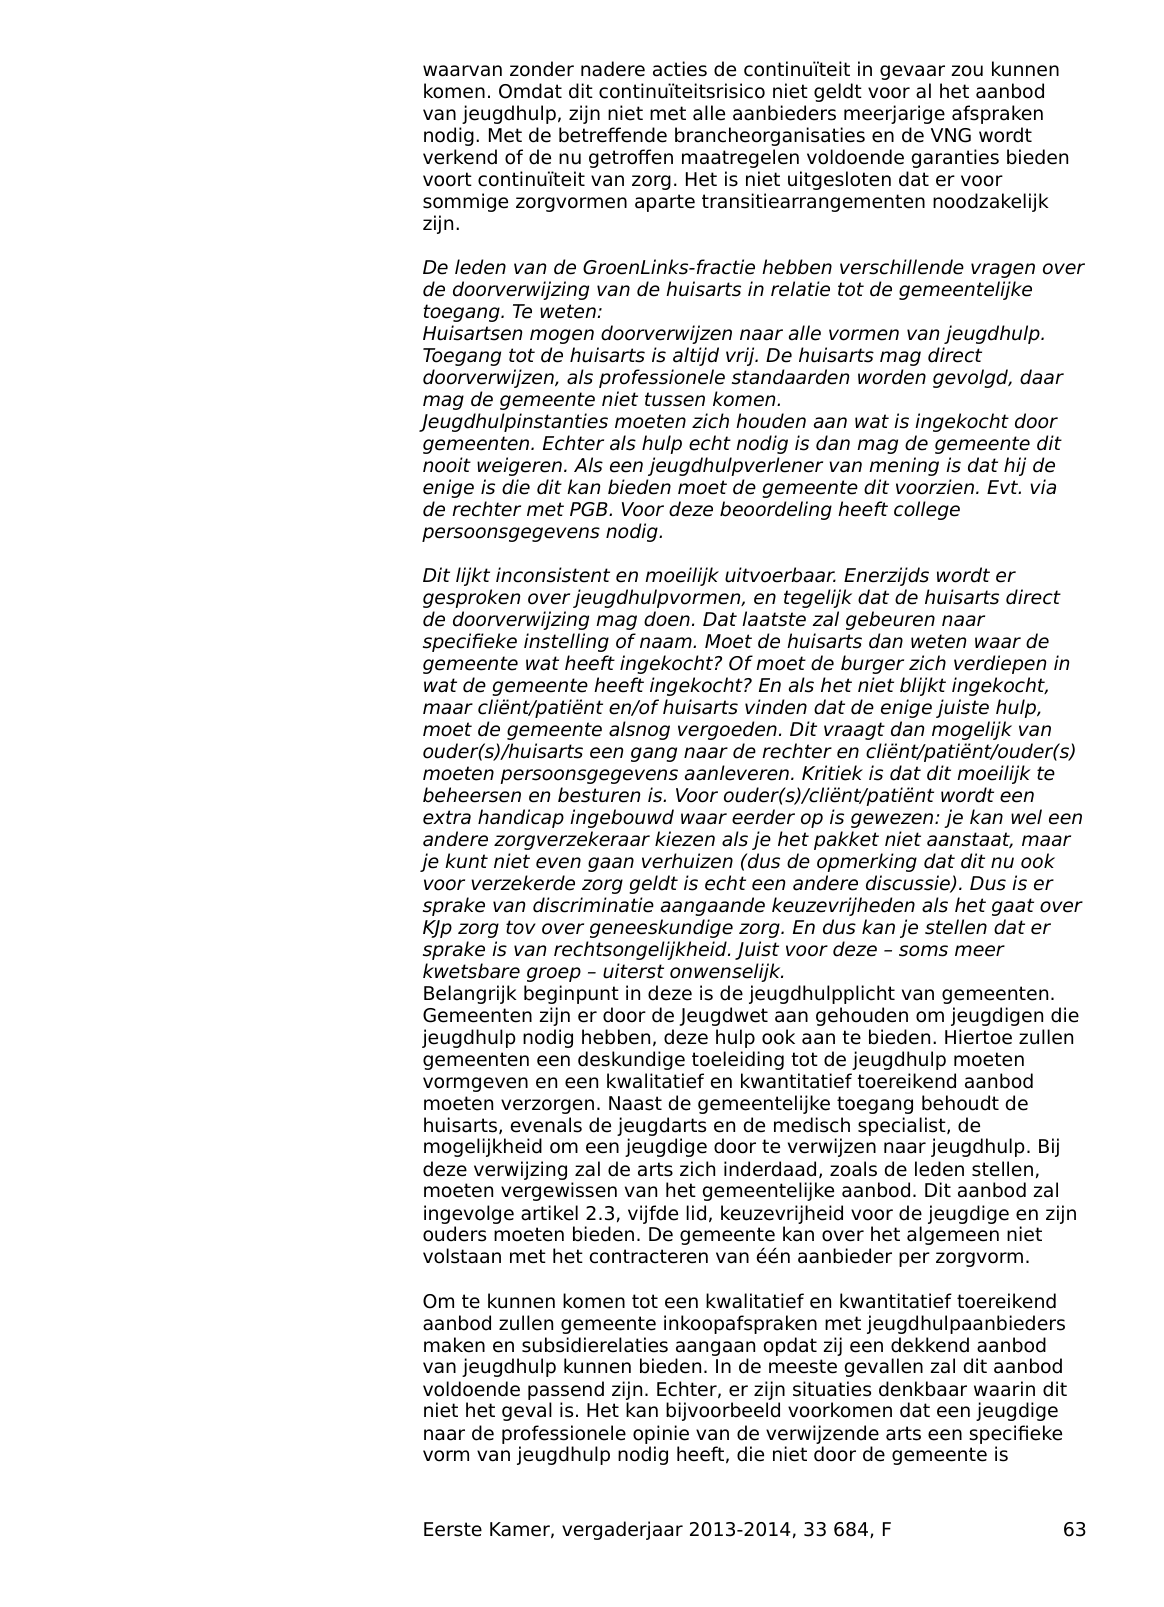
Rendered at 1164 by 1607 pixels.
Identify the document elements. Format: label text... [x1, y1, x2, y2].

text Huisartsen mogen doorverwijzen naar alle vormen van jeugdhulp. Toegang tot de huisarts is altijd vrij. De huisarts mag direct doorverwijzen, als professionele standaarden worden gevolgd, daar mag de gemeente niet tussen komen. [422, 323, 1087, 411]
text De leden van de GroenLinks-fractie hebben verschillende vragen over de doorverwijzing van de huisarts in relatie tot de gemeentelijke toegang. Te weten: [422, 257, 1087, 323]
text Jeugdhulpinstanties moeten zich houden aan wat is ingekocht door gemeenten. Echter als hulp echt nodig is dan mag de gemeente dit nooit weigeren. Als een jeugdhulpverlener van mening is dat hij de enige is die dit kan bieden moet de gemeente dit voorzien. Evt. via de rechter met PGB. Voor deze beoordeling heeft college persoonsgegevens nodig. [422, 411, 1087, 543]
text Dit lijkt inconsistent en moeilijk uitvoerbaar. Enerzijds wordt er gesproken over jeugdhulpvormen, en tegelijk dat de huisarts direct de doorverwijzing mag doen. Dat laatste zal gebeuren naar specifieke instelling of naam. Moet de huisarts dan weten waar de gemeente wat heeft ingekocht? Of moet de burger zich verdiepen in wat de gemeente heeft ingekocht? En als het niet blijkt ingekocht, maar cliënt/patiënt en/of huisarts vinden dat de enige juiste hulp, moet de gemeente alsnog vergoeden. Dit vraagt dan mogelijk van ouder(s)/huisarts een gang naar de rechter en cliënt/patiënt/ouder(s) moeten persoonsgegevens aanleveren. Kritiek is dat dit moeilijk te beheersen en besturen is. Voor ouder(s)/cliënt/patiënt wordt een extra handicap ingebouwd waar eerder op is gewezen: je kan wel een andere zorgverzekeraar kiezen als je het pakket niet aanstaat, maar je kunt niet even gaan verhuizen (dus de opmerking dat dit nu ook voor verzekerde zorg geldt is echt een andere discussie). Dus is er sprake van discriminatie aangaande keuzevrijheden als het gaat over KJp zorg tov over geneeskundige zorg. En dus kan je stellen dat er sprake is van rechtsongelijkheid. Juist voor deze – soms meer kwetsbare groep – uiterst onwenselijk. [422, 565, 1087, 983]
text Om te kunnen komen tot een kwalitatief en kwantitatief toereikend aanbod zullen gemeente inkoopafspraken met jeugdhulpaanbieders maken en subsidierelaties aangaan opdat zij een dekkend aanbod van jeugdhulp kunnen bieden. In de meeste gevallen zal dit aanbod voldoende passend zijn. Echter, er zijn situaties denkbaar waarin dit niet het geval is. Het kan bijvoorbeeld voorkomen dat een jeugdige naar de professionele opinie van de verwijzende arts een specifieke vorm van jeugdhulp nodig heeft, die niet door de gemeente is [422, 1291, 1087, 1466]
text waarvan zonder nadere acties de continuïteit in gevaar zou kunnen komen. Omdat dit continuïteitsrisico niet geldt voor al het aanbod van jeugdhulp, zijn niet met alle aanbieders meerjarige afspraken nodig. Met de betreffende brancheorganisaties en de VNG wordt verkend of de nu getroffen maatregelen voldoende garanties bieden voort continuïteit van zorg. Het is niet uitgesloten dat er voor sommige zorgvormen aparte transitiearrangementen noodzakelijk zijn. [422, 59, 1087, 235]
text Belangrijk beginpunt in deze is de jeugdhulpplicht van gemeenten. Gemeenten zijn er door de Jeugdwet aan gehouden om jeugdigen die jeugdhulp nodig hebben, deze hulp ook aan te bieden. Hiertoe zullen gemeenten een deskundige toeleiding tot de jeugdhulp moeten vormgeven en een kwalitatief en kwantitatief toereikend aanbod moeten verzorgen. Naast de gemeentelijke toegang behoudt de huisarts, evenals de jeugdarts en de medisch specialist, de mogelijkheid om een jeugdige door te verwijzen naar jeugdhulp. Bij deze verwijzing zal de arts zich inderdaad, zoals de leden stellen, moeten vergewissen van het gemeentelijke aanbod. Dit aanbod zal ingevolge artikel 2.3, vijfde lid, keuzevrijheid voor de jeugdige en zijn ouders moeten bieden. De gemeente kan over het algemeen niet volstaan met het contracteren van één aanbieder per zorgvorm. [422, 983, 1087, 1268]
